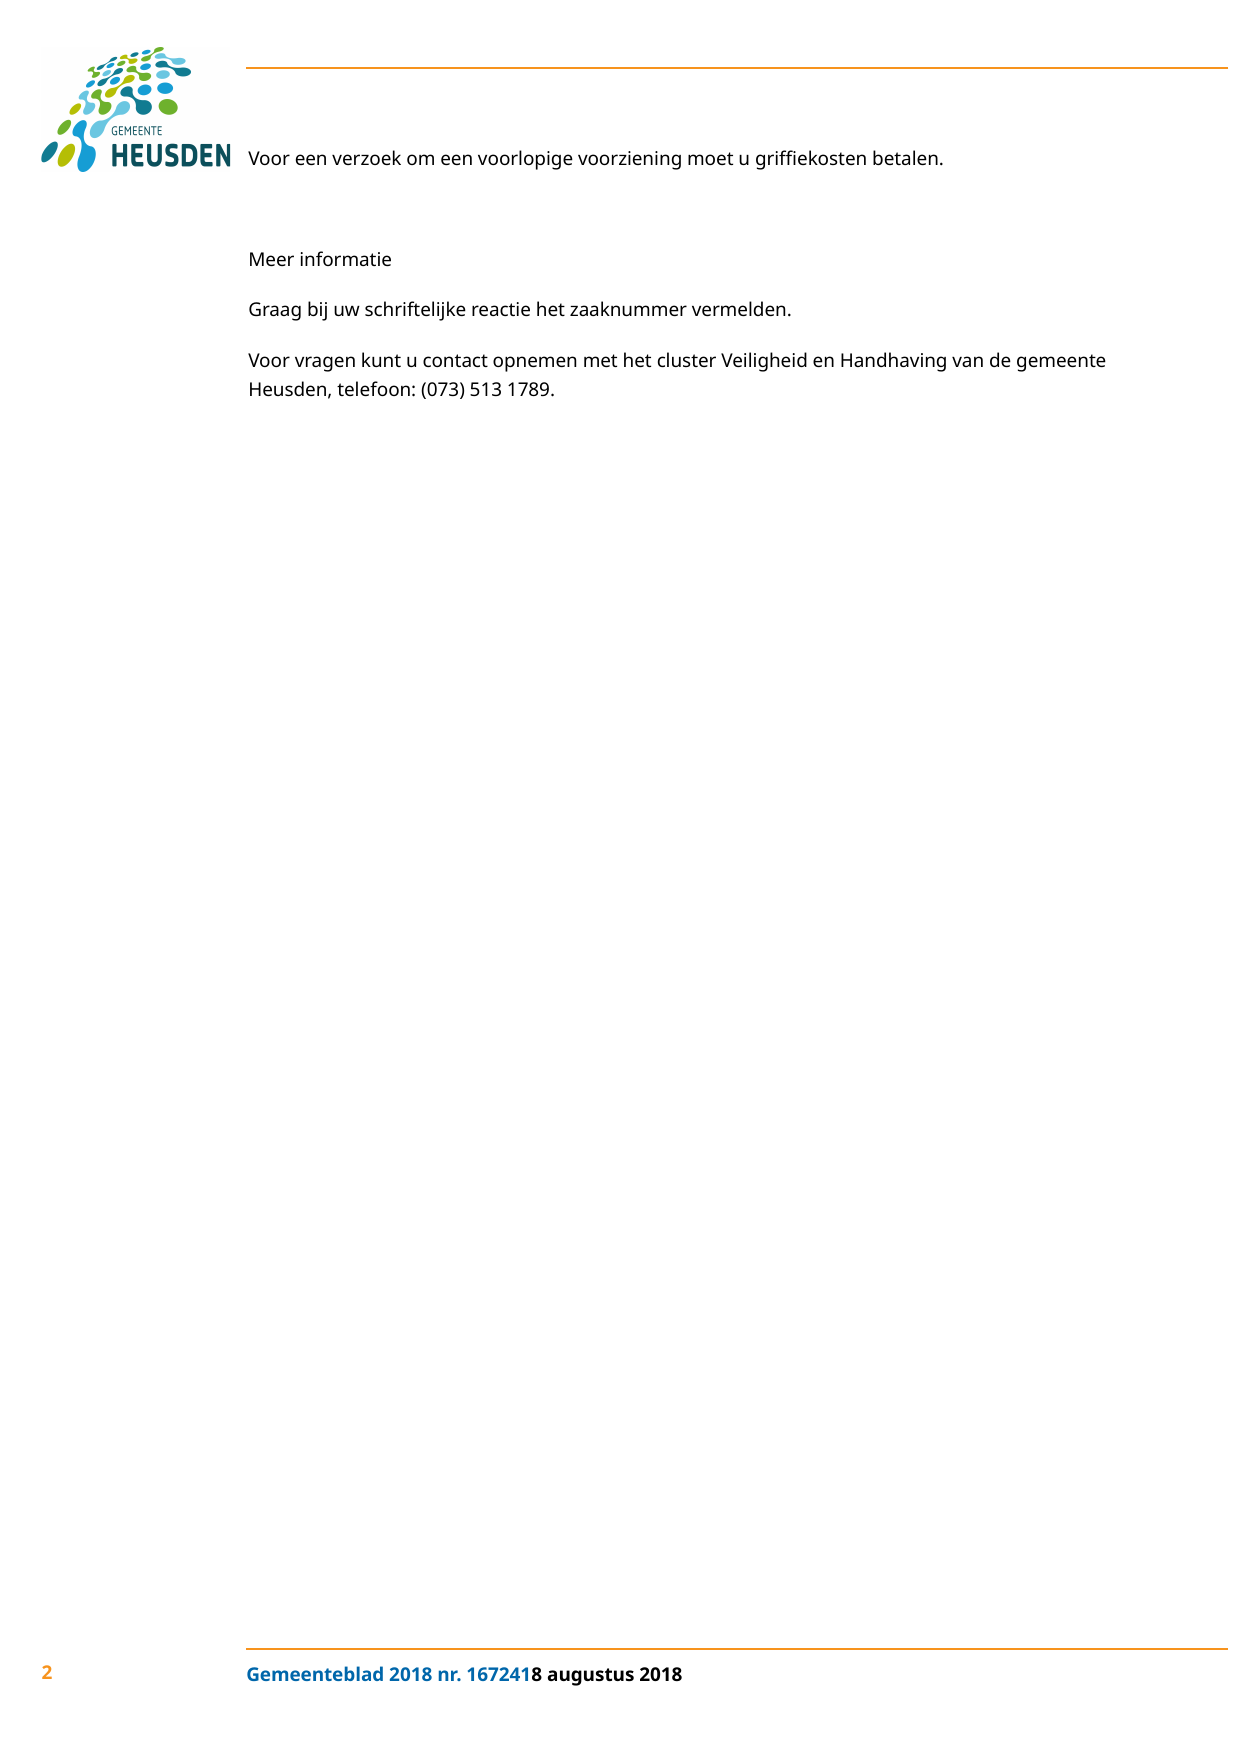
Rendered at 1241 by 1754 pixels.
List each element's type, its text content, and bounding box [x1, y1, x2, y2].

text Meer informatie [248, 246, 1152, 272]
text Graag bij uw schriftelijke reactie het zaaknummer vermelden. [248, 296, 1152, 322]
text Voor een verzoek om een voorlopige voorziening moet u griffiekosten betalen. [248, 145, 1152, 171]
picture [41, 47, 231, 172]
text Voor vragen kunt u contact opnemen met het cluster Veiligheid en Handhaving van de gemeente Heusden, telefoon: (073) 513 1789. [248, 347, 1152, 402]
